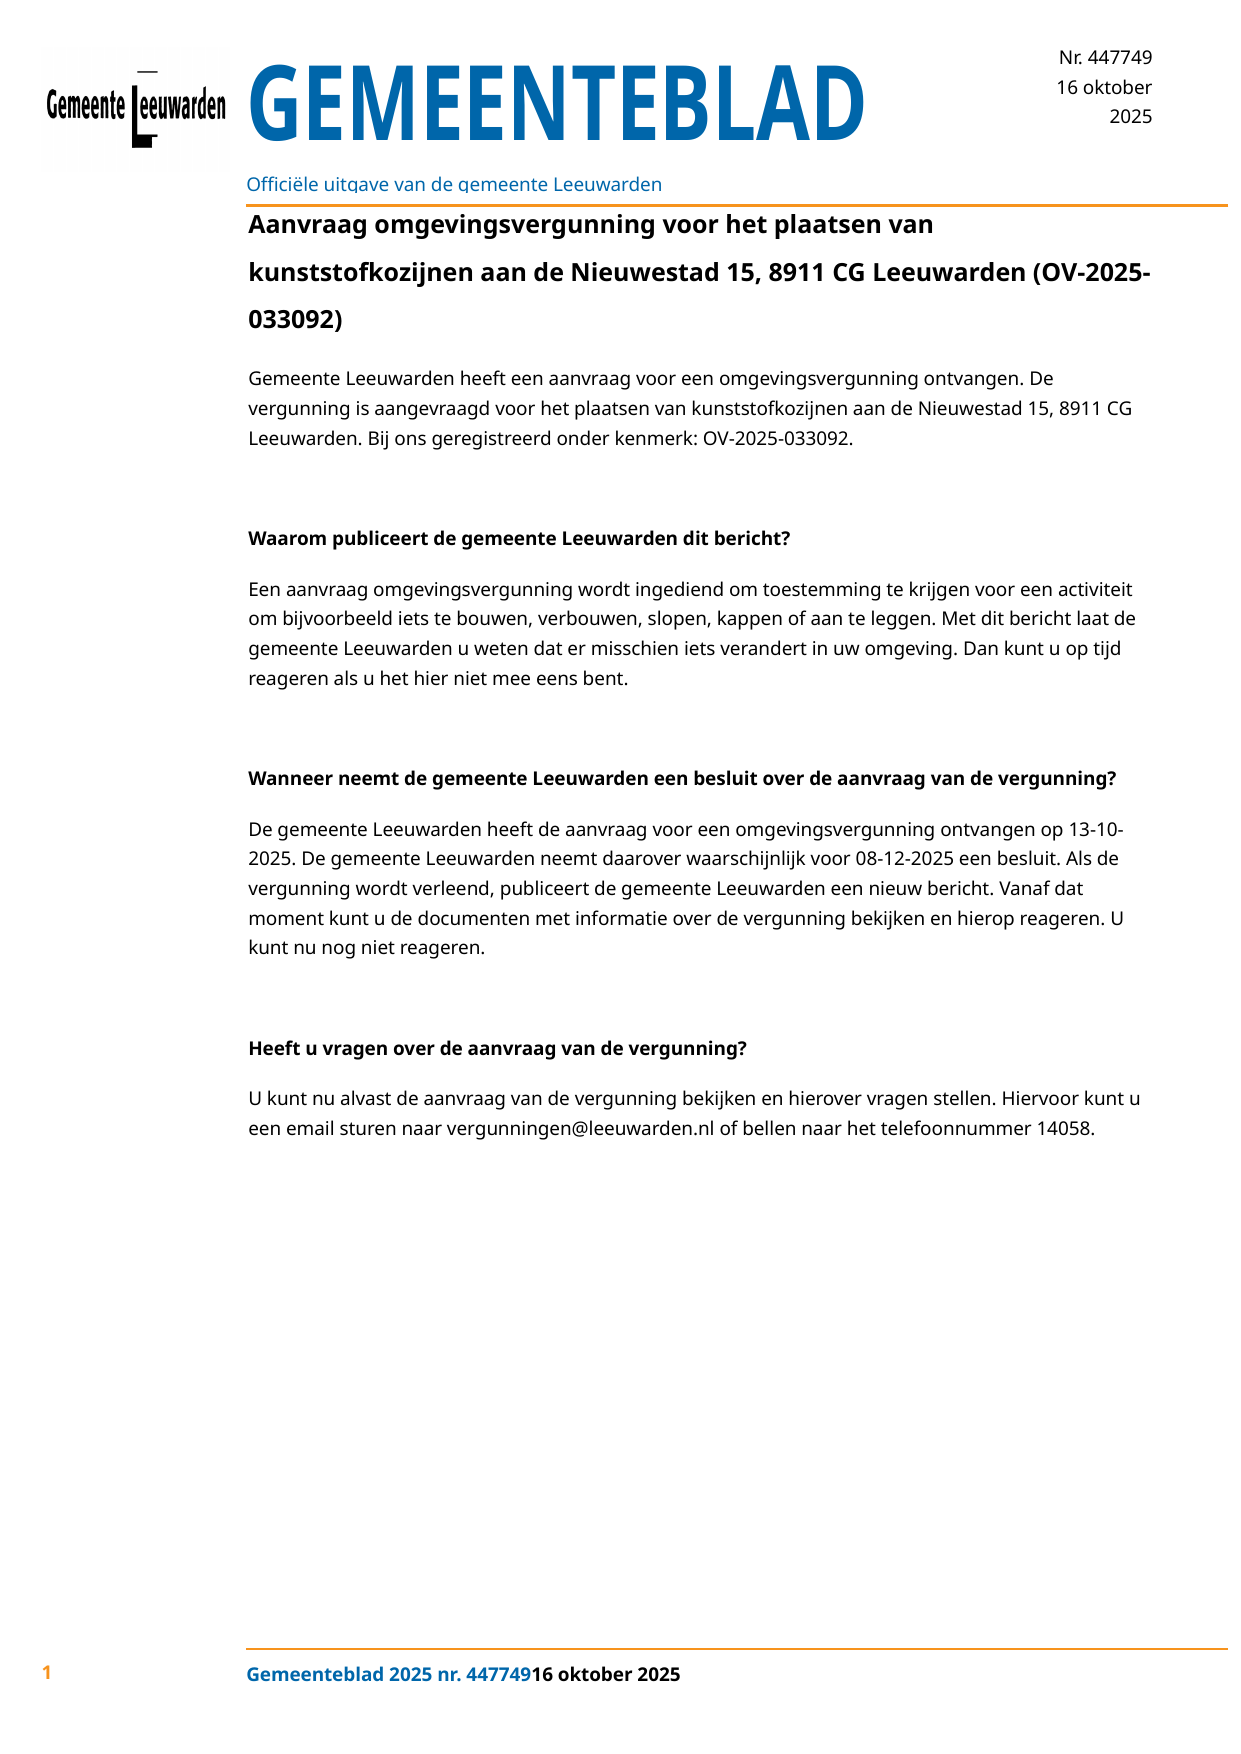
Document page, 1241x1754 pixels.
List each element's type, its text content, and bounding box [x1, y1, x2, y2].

text Waarom publiceert de gemeente Leeuwarden dit bericht? [248, 526, 1152, 551]
text Een aanvraag omgevingsvergunning wordt ingediend om toestemming te krijgen voor een activiteit om bijvoorbeeld iets te bouwen, verbouwen, slopen, kappen of aan te leggen. Met dit bericht laat de gemeente Leeuwarden u weten dat er misschien iets verandert in uw omgeving. Dan kunt u op tijd reageren als u het hier niet mee eens bent. [248, 576, 1152, 690]
text U kunt nu alvast de aanvraag van de vergunning bekijken en hierover vragen stellen. Hiervoor kunt u een email sturen naar vergunningen@leeuwarden.nl of bellen naar het telefoonnummer 14058. [248, 1086, 1152, 1141]
picture [41, 47, 231, 172]
text De gemeente Leeuwarden heeft de aanvraag voor een omgevingsvergunning ontvangen op 13-10-2025. De gemeente Leeuwarden neemt daarover waarschijnlijk voor 08-12-2025 een besluit. Als de vergunning wordt verleend, publiceert de gemeente Leeuwarden een nieuw bericht. Vanaf dat moment kunt u de documenten met informatie over de vergunning bekijken en hierop reageren. U kunt nu nog niet reageren. [248, 816, 1152, 960]
text Aanvraag omgevingsvergunning voor het plaatsen van kunststofkozijnen aan de Nieuwestad 15, 8911 CG Leeuwarden (OV-2025-033092) [248, 207, 1152, 336]
text Gemeente Leeuwarden heeft een aanvraag voor een omgevingsvergunning ontvangen. De vergunning is aangevraagd voor het plaatsen van kunststofkozijnen aan de Nieuwestad 15, 8911 CG Leeuwarden. Bij ons geregistreerd onder kenmerk: OV-2025-033092. [248, 366, 1152, 450]
text Wanneer neemt de gemeente Leeuwarden een besluit over de aanvraag van de vergunning? [248, 766, 1152, 791]
text Heeft u vragen over de aanvraag van de vergunning? [248, 1035, 1152, 1061]
